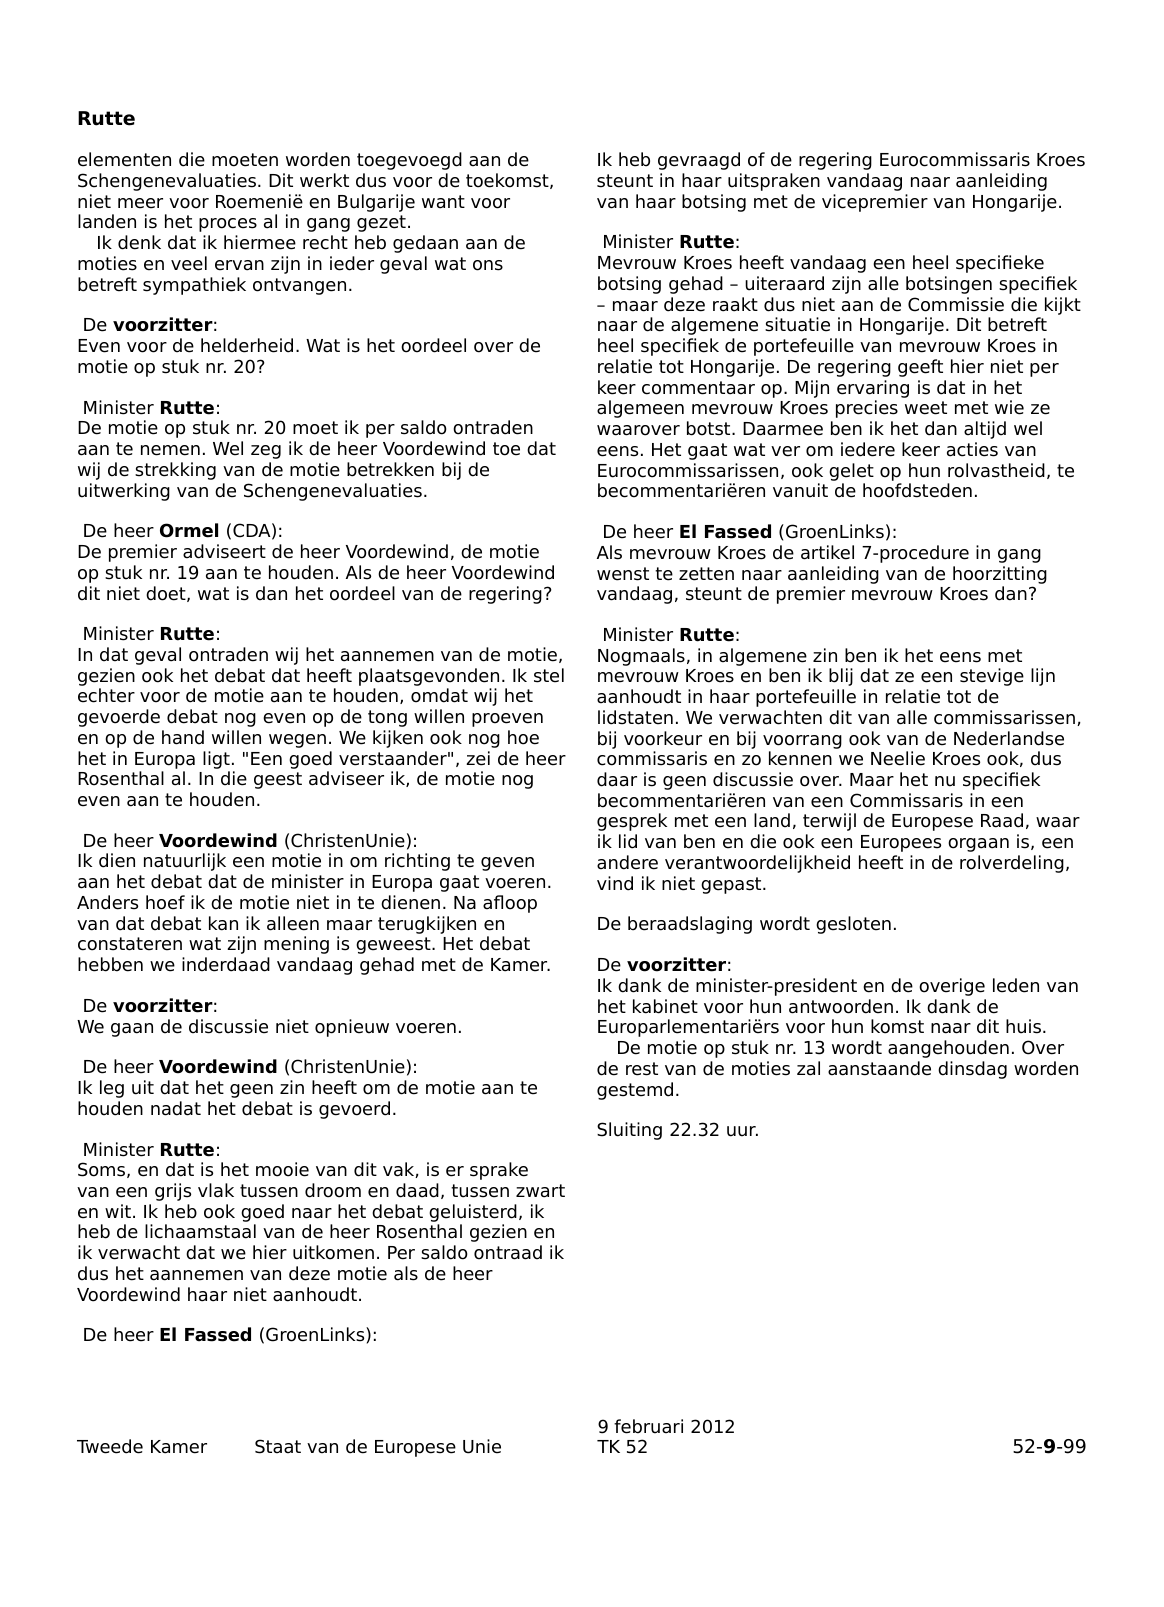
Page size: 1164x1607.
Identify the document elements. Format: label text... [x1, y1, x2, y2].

text De motie op stuk nr. 20 moet ik per saldo ontraden aan te nemen. Wel zeg ik de heer Voordewind toe dat wij de strekking van de motie betrekken bij de uitwerking van de Schengenevaluaties. [77, 418, 567, 501]
text De voorzitter: [77, 996, 567, 1016]
text De heer Voordewind (ChristenUnie): [77, 1057, 567, 1078]
text Ik dien natuurlijk een motie in om richting te geven aan het debat dat de minister in Europa gaat voeren. Anders hoef ik de motie niet in te dienen. Na afloop van dat debat kan ik alleen maar terugkijken en constateren wat zijn mening is geweest. Het debat hebben we inderdaad vandaag gehad met de Kamer. [77, 851, 567, 976]
text Even voor de helderheid. Wat is het oordeel over de motie op stuk nr. 20? [77, 336, 567, 377]
text Als mevrouw Kroes de artikel 7-procedure in gang wenst te zetten naar aanleiding van de hoorzitting vandaag, steunt de premier mevrouw Kroes dan? [596, 543, 1087, 605]
text Nogmaals, in algemene zin ben ik het eens met mevrouw Kroes en ben ik blij dat ze een stevige lijn aanhoudt in haar portefeuille in relatie tot de lidstaten. We verwachten dit van alle commissarissen, bij voorkeur en bij voorrang ook van de Nederlandse commissaris en zo kennen we Neelie Kroes ook, dus daar is geen discussie over. Maar het nu specifiek becommentariëren van een Commissaris in een gesprek met een land, terwijl de Europese Raad, waar ik lid van ben en die ook een Europees orgaan is, een andere verantwoordelijkheid heeft in de rolverdeling, vind ik niet gepast. [596, 646, 1087, 894]
text We gaan de discussie niet opnieuw voeren. [77, 1016, 567, 1037]
text Ik dank de minister-president en de overige leden van het kabinet voor hun antwoorden. Ik dank de Europarlementariërs voor hun komst naar dit huis. [596, 976, 1087, 1038]
text Minister Rutte: [596, 625, 1087, 646]
text De voorzitter: [77, 315, 567, 336]
text elementen die moeten worden toegevoegd aan de Schengenevaluaties. Dit werkt dus voor de toekomst, niet meer voor Roemenië en Bulgarije want voor landen is het proces al in gang gezet. [77, 150, 567, 233]
text De heer Voordewind (ChristenUnie): [77, 831, 567, 851]
text In dat geval ontraden wij het aannemen van de motie, gezien ook het debat dat heeft plaatsgevonden. Ik stel echter voor de motie aan te houden, omdat wij het gevoerde debat nog even op de tong willen proeven en op de hand willen wegen. We kijken ook nog hoe het in Europa ligt. "Een goed verstaander", zei de heer Rosenthal al. In die geest adviseer ik, de motie nog even aan te houden. [77, 645, 567, 811]
text De beraadslaging wordt gesloten. [596, 914, 1087, 935]
text De voorzitter: [596, 955, 1087, 976]
text Ik denk dat ik hiermee recht heb gedaan aan de moties en veel ervan zijn in ieder geval wat ons betreft sympathiek ontvangen. [77, 233, 567, 295]
text Minister Rutte: [77, 397, 567, 418]
text De motie op stuk nr. 13 wordt aangehouden. Over de rest van de moties zal aanstaande dinsdag worden gestemd. [596, 1038, 1087, 1100]
text De premier adviseert de heer Voordewind, de motie op stuk nr. 19 aan te houden. Als de heer Voordewind dit niet doet, wat is dan het oordeel van de regering? [77, 542, 567, 604]
text De heer El Fassed (GroenLinks): [77, 1325, 567, 1346]
text Mevrouw Kroes heeft vandaag een heel specifieke botsing gehad – uiteraard zijn alle botsingen specifiek – maar deze raakt dus niet aan de Commissie die kijkt naar de algemene situatie in Hongarije. Dit betreft heel specifiek de portefeuille van mevrouw Kroes in relatie tot Hongarije. De regering geeft hier niet per keer commentaar op. Mijn ervaring is dat in het algemeen mevrouw Kroes precies weet met wie ze waarover botst. Daarmee ben ik het dan altijd wel eens. Het gaat wat ver om iedere keer acties van Eurocommissarissen, ook gelet op hun rolvastheid, te becommentariëren vanuit de hoofdsteden. [596, 253, 1087, 502]
text De heer Ormel (CDA): [77, 521, 567, 542]
text Soms, en dat is het mooie van dit vak, is er sprake van een grijs vlak tussen droom en daad, tussen zwart en wit. Ik heb ook goed naar het debat geluisterd, ik heb de lichaamstaal van de heer Rosenthal gezien en ik verwacht dat we hier uitkomen. Per saldo ontraad ik dus het aannemen van deze motie als de heer Voordewind haar niet aanhoudt. [77, 1160, 567, 1305]
text Minister Rutte: [77, 624, 567, 645]
text Ik leg uit dat het geen zin heeft om de motie aan te houden nadat het debat is gevoerd. [77, 1078, 567, 1119]
text Minister Rutte: [77, 1139, 567, 1160]
text Minister Rutte: [596, 232, 1087, 253]
text Ik heb gevraagd of de regering Eurocommissaris Kroes steunt in haar uitspraken vandaag naar aanleiding van haar botsing met de vicepremier van Hongarije. [596, 150, 1087, 212]
text De heer El Fassed (GroenLinks): [596, 522, 1087, 543]
text Sluiting 22.32 uur. [596, 1120, 1087, 1141]
